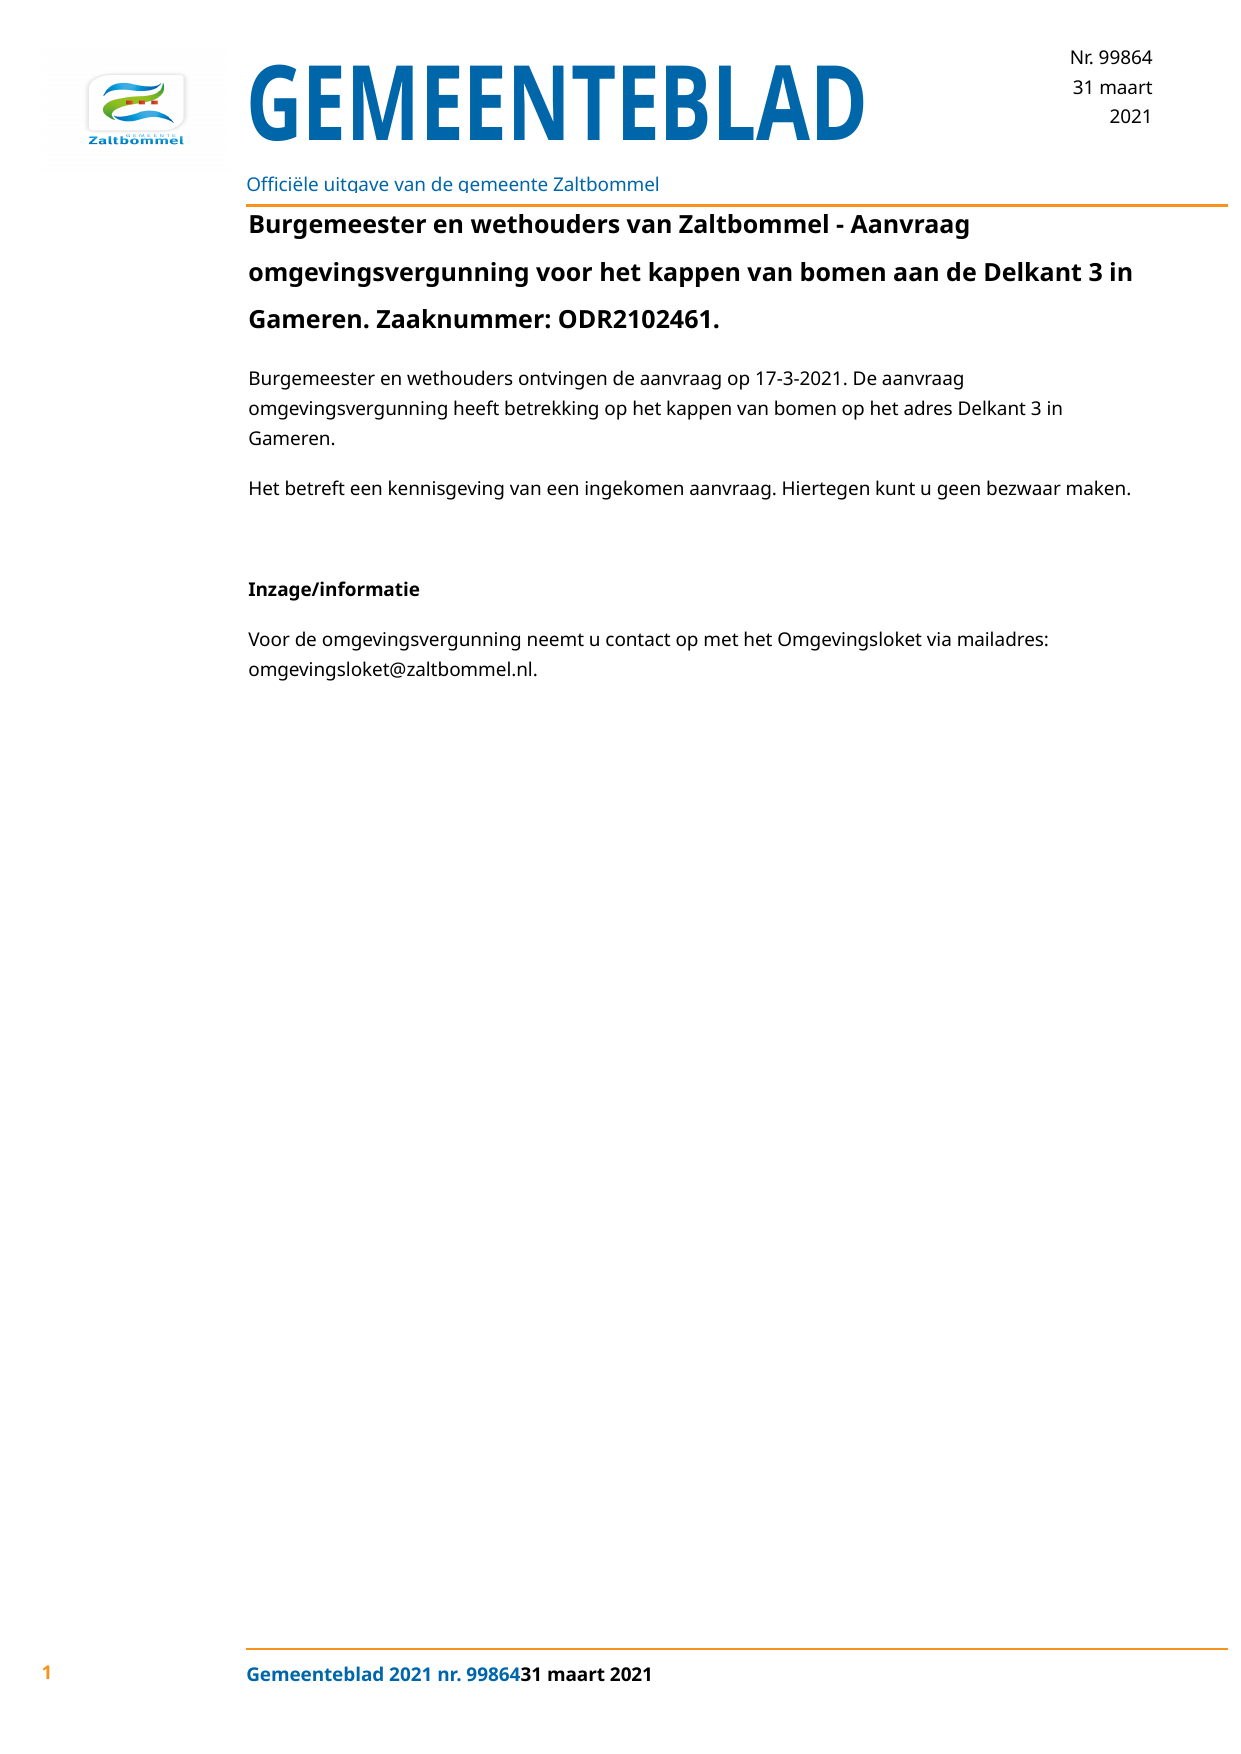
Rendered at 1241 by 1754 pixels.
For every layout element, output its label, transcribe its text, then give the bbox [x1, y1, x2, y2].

picture [41, 47, 231, 172]
text Voor de omgevingsvergunning neemt u contact op met het Omgevingsloket via mailadres: omgevingsloket@zaltbommel.nl. [248, 626, 1152, 682]
text Het betreft een kennisgeving van een ingekomen aanvraag. Hiertegen kunt u geen bezwaar maken. [248, 475, 1152, 501]
text Burgemeester en wethouders van Zaltbommel - Aanvraag omgevingsvergunning voor het kappen van bomen aan de Delkant 3 in Gameren. Zaaknummer: ODR2102461. [248, 207, 1152, 336]
text Burgemeester en wethouders ontvingen de aanvraag op 17-3-2021. De aanvraag omgevingsvergunning heeft betrekking op het kappen van bomen op het adres Delkant 3 in Gameren. [248, 366, 1152, 450]
text Inzage/informatie [248, 576, 1152, 602]
